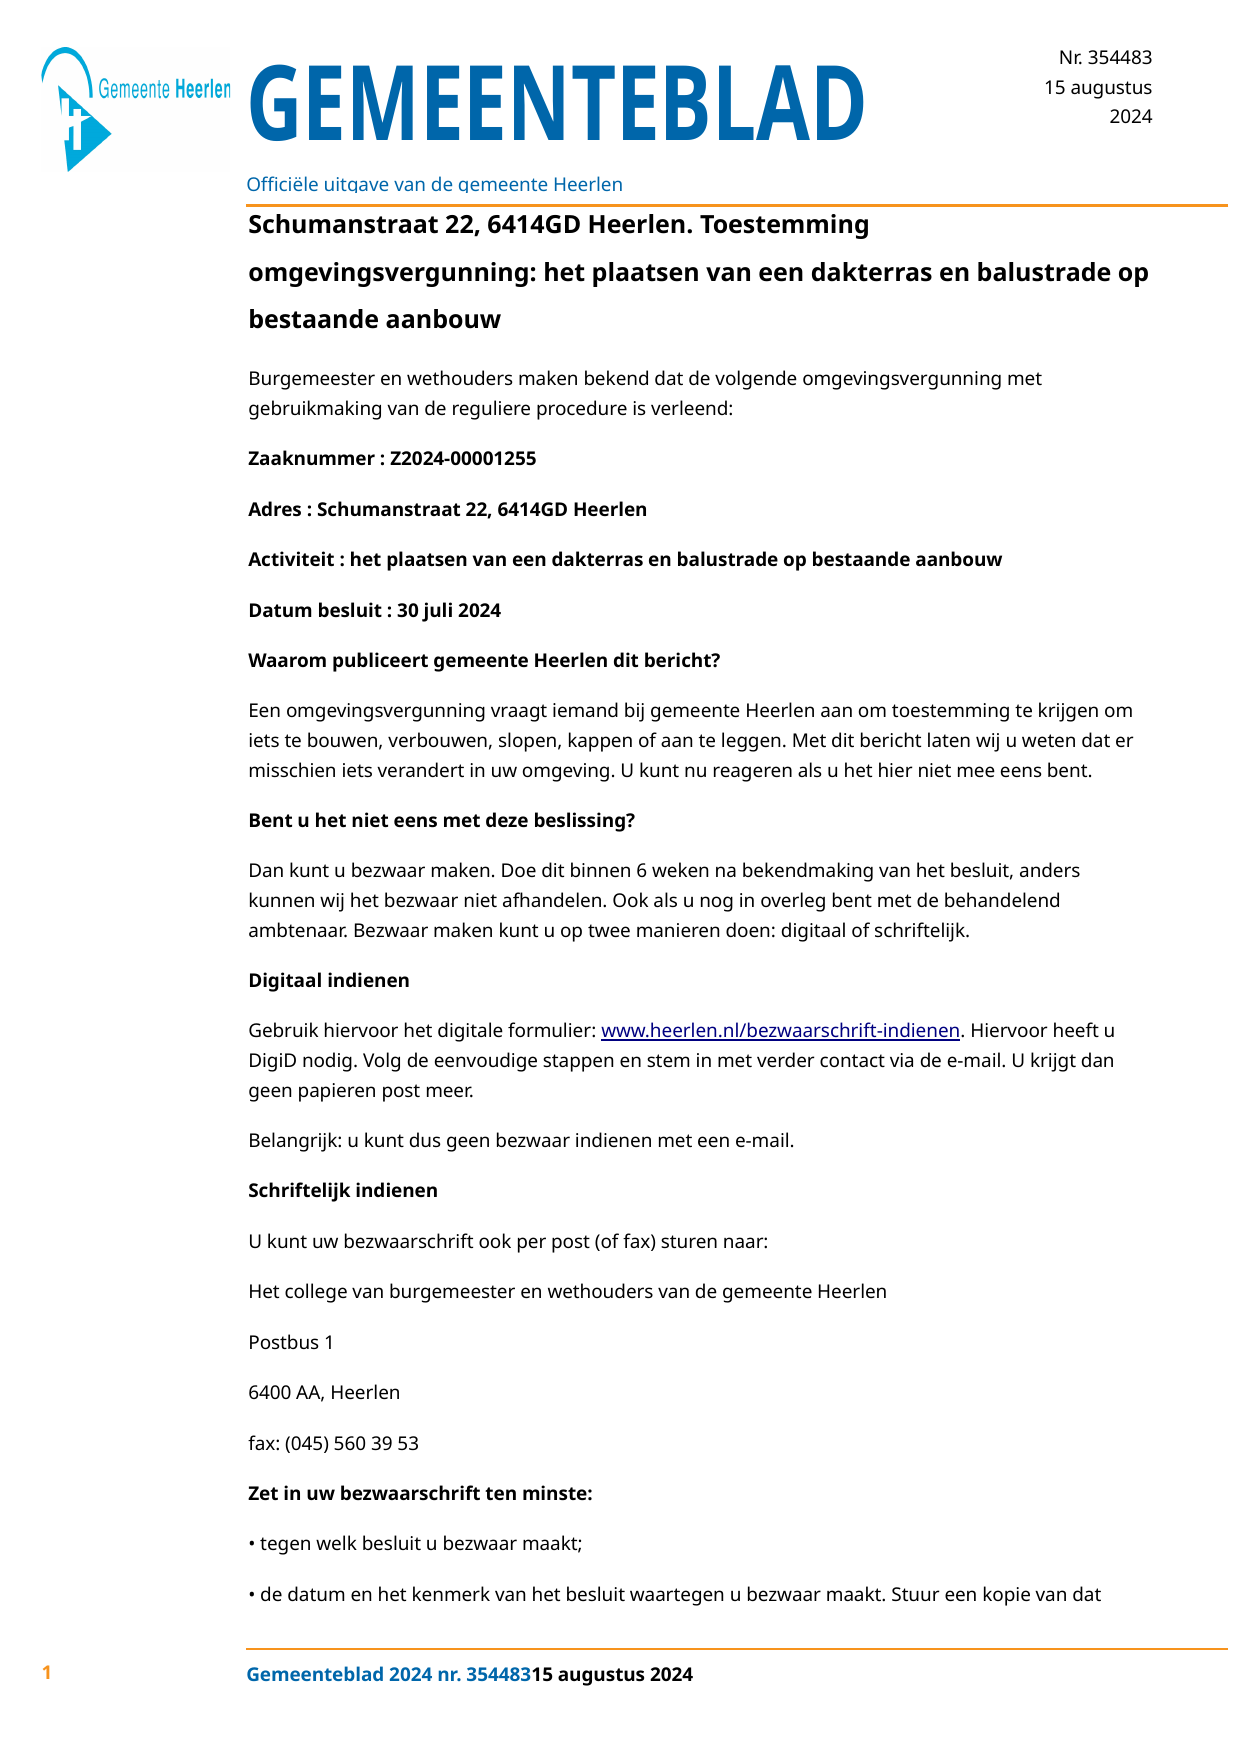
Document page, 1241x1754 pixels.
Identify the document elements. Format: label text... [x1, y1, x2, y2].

text U kunt uw bezwaarschrift ook per post (of fax) sturen naar: [248, 1228, 1152, 1254]
text Bent u het niet eens met deze beslissing? [248, 807, 1152, 833]
text • tegen welk besluit u bezwaar maakt; [248, 1531, 1152, 1556]
text Activiteit : het plaatsen van een dakterras en balustrade op bestaande aanbouw [248, 546, 1152, 572]
text • de datum en het kenmerk van het besluit waartegen u bezwaar maakt. Stuur een kopie van dat [248, 1581, 1152, 1607]
text Waarom publiceert gemeente Heerlen dit bericht? [248, 647, 1152, 673]
text 6400 AA, Heerlen [248, 1379, 1152, 1405]
picture [41, 47, 231, 172]
text Datum besluit : 30 juli 2024 [248, 597, 1152, 622]
text Een omgevingsvergunning vraagt iemand bij gemeente Heerlen aan om toestemming te krijgen om iets te bouwen, verbouwen, slopen, kappen of aan te leggen. Met dit bericht laten wij u weten dat er misschien iets verandert in uw omgeving. U kunt nu reageren als u het hier niet mee eens bent. [248, 698, 1152, 782]
text Adres : Schumanstraat 22, 6414GD Heerlen [248, 496, 1152, 522]
text Postbus 1 [248, 1329, 1152, 1354]
text Zaaknummer : Z2024-00001255 [248, 446, 1152, 471]
text Zet in uw bezwaarschrift ten minste: [248, 1480, 1152, 1506]
text Het college van burgemeester en wethouders van de gemeente Heerlen [248, 1278, 1152, 1304]
text Dan kunt u bezwaar maken. Doe dit binnen 6 weken na bekendmaking van het besluit, anders kunnen wij het bezwaar niet afhandelen. Ook als u nog in overleg bent met de behandelend ambtenaar. Bezwaar maken kunt u op twee manieren doen: digitaal of schriftelijk. [248, 858, 1152, 942]
text Digitaal indienen [248, 967, 1152, 993]
text fax: (045) 560 39 53 [248, 1430, 1152, 1455]
picture [41, 47, 59, 70]
text Gebruik hiervoor het digitale formulier: www.heerlen.nl/bezwaarschrift-indienen. Hiervoor heeft u DigiD nodig. Volg de eenvoudige stappen en stem in met verder contact via de e-mail. U krijgt dan geen papieren post meer. [248, 1018, 1152, 1102]
text Burgemeester en wethouders maken bekend dat de volgende omgevingsvergunning met gebruikmaking van de reguliere procedure is verleend: [248, 366, 1152, 421]
text Schumanstraat 22, 6414GD Heerlen. Toestemming omgevingsvergunning: het plaatsen van een dakterras en balustrade op bestaande aanbouw [248, 207, 1152, 336]
text Schriftelijk indienen [248, 1178, 1152, 1203]
text Belangrijk: u kunt dus geen bezwaar indienen met een e-mail. [248, 1127, 1152, 1153]
